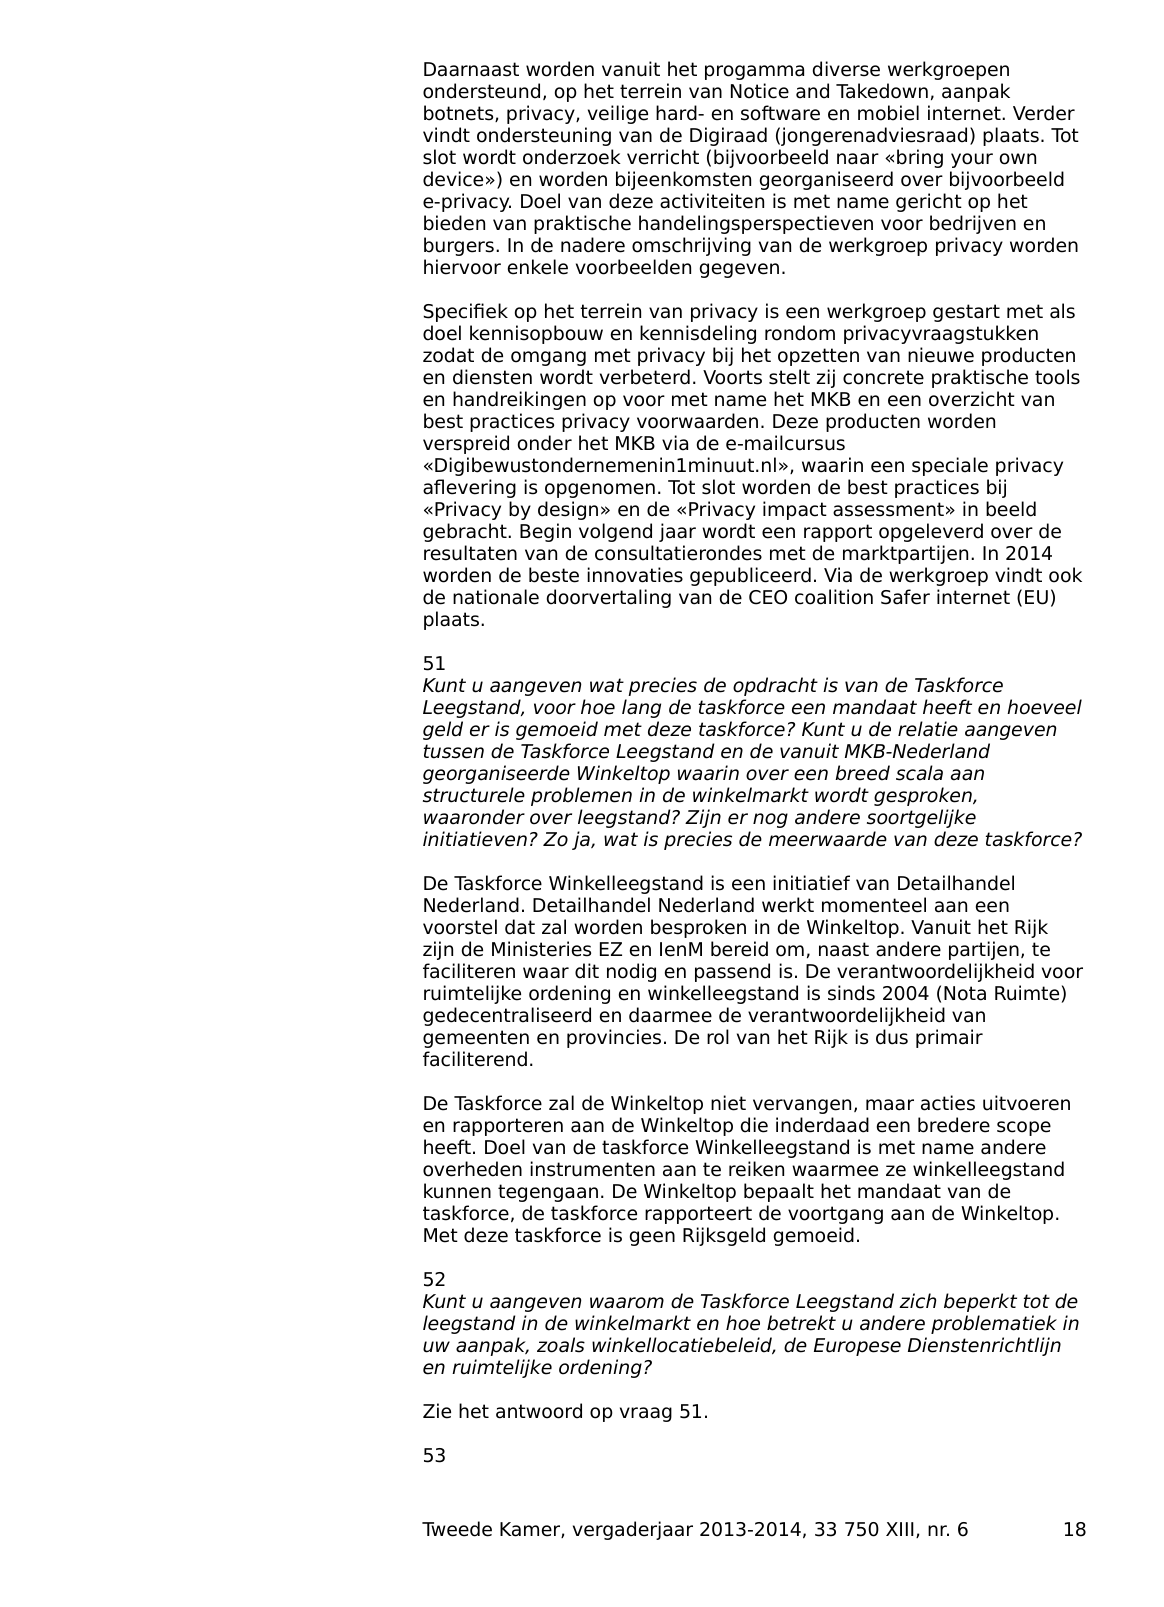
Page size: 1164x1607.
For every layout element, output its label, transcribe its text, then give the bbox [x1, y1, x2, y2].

text Zie het antwoord op vraag 51. [422, 1401, 1087, 1423]
text 52 [422, 1269, 1087, 1291]
text 51 [422, 653, 1087, 675]
text Daarnaast worden vanuit het progamma diverse werkgroepen ondersteund, op het terrein van Notice and Takedown, aanpak botnets, privacy, veilige hard- en software en mobiel internet. Verder vindt ondersteuning van de Digiraad (jongerenadviesraad) plaats. Tot slot wordt onderzoek verricht (bijvoorbeeld naar «bring your own device») en worden bijeenkomsten georganiseerd over bijvoorbeeld e-privacy. Doel van deze activiteiten is met name gericht op het bieden van praktische handelingsperspectieven voor bedrijven en burgers. In de nadere omschrijving van de werkgroep privacy worden hiervoor enkele voorbeelden gegeven. [422, 59, 1087, 279]
text 53 [422, 1445, 1087, 1467]
text Kunt u aangeven waarom de Taskforce Leegstand zich beperkt tot de leegstand in de winkelmarkt en hoe betrekt u andere problematiek in uw aanpak, zoals winkellocatiebeleid, de Europese Dienstenrichtlijn en ruimtelijke ordening? [422, 1291, 1087, 1379]
text De Taskforce zal de Winkeltop niet vervangen, maar acties uitvoeren en rapporteren aan de Winkeltop die inderdaad een bredere scope heeft. Doel van de taskforce Winkelleegstand is met name andere overheden instrumenten aan te reiken waarmee ze winkelleegstand kunnen tegengaan. De Winkeltop bepaalt het mandaat van de taskforce, de taskforce rapporteert de voortgang aan de Winkeltop. Met deze taskforce is geen Rijksgeld gemoeid. [422, 1093, 1087, 1247]
text De Taskforce Winkelleegstand is een initiatief van Detailhandel Nederland. Detailhandel Nederland werkt momenteel aan een voorstel dat zal worden besproken in de Winkeltop. Vanuit het Rijk zijn de Ministeries EZ en IenM bereid om, naast andere partijen, te faciliteren waar dit nodig en passend is. De verantwoordelijkheid voor ruimtelijke ordening en winkelleegstand is sinds 2004 (Nota Ruimte) gedecentraliseerd en daarmee de verantwoordelijkheid van gemeenten en provincies. De rol van het Rijk is dus primair faciliterend. [422, 873, 1087, 1071]
text Specifiek op het terrein van privacy is een werkgroep gestart met als doel kennisopbouw en kennisdeling rondom privacyvraagstukken zodat de omgang met privacy bij het opzetten van nieuwe producten en diensten wordt verbeterd. Voorts stelt zij concrete praktische tools en handreikingen op voor met name het MKB en een overzicht van best practices privacy voorwaarden. Deze producten worden verspreid onder het MKB via de e-mailcursus «Digibewustondernemenin1minuut.nl», waarin een speciale privacy aflevering is opgenomen. Tot slot worden de best practices bij «Privacy by design» en de «Privacy impact assessment» in beeld gebracht. Begin volgend jaar wordt een rapport opgeleverd over de resultaten van de consultatierondes met de marktpartijen. In 2014 worden de beste innovaties gepubliceerd. Via de werkgroep vindt ook de nationale doorvertaling van de CEO coalition Safer internet (EU) plaats. [422, 301, 1087, 631]
text Kunt u aangeven wat precies de opdracht is van de Taskforce Leegstand, voor hoe lang de taskforce een mandaat heeft en hoeveel geld er is gemoeid met deze taskforce? Kunt u de relatie aangeven tussen de Taskforce Leegstand en de vanuit MKB-Nederland georganiseerde Winkeltop waarin over een breed scala aan structurele problemen in de winkelmarkt wordt gesproken, waaronder over leegstand? Zijn er nog andere soortgelijke initiatieven? Zo ja, wat is precies de meerwaarde van deze taskforce? [422, 675, 1087, 851]
